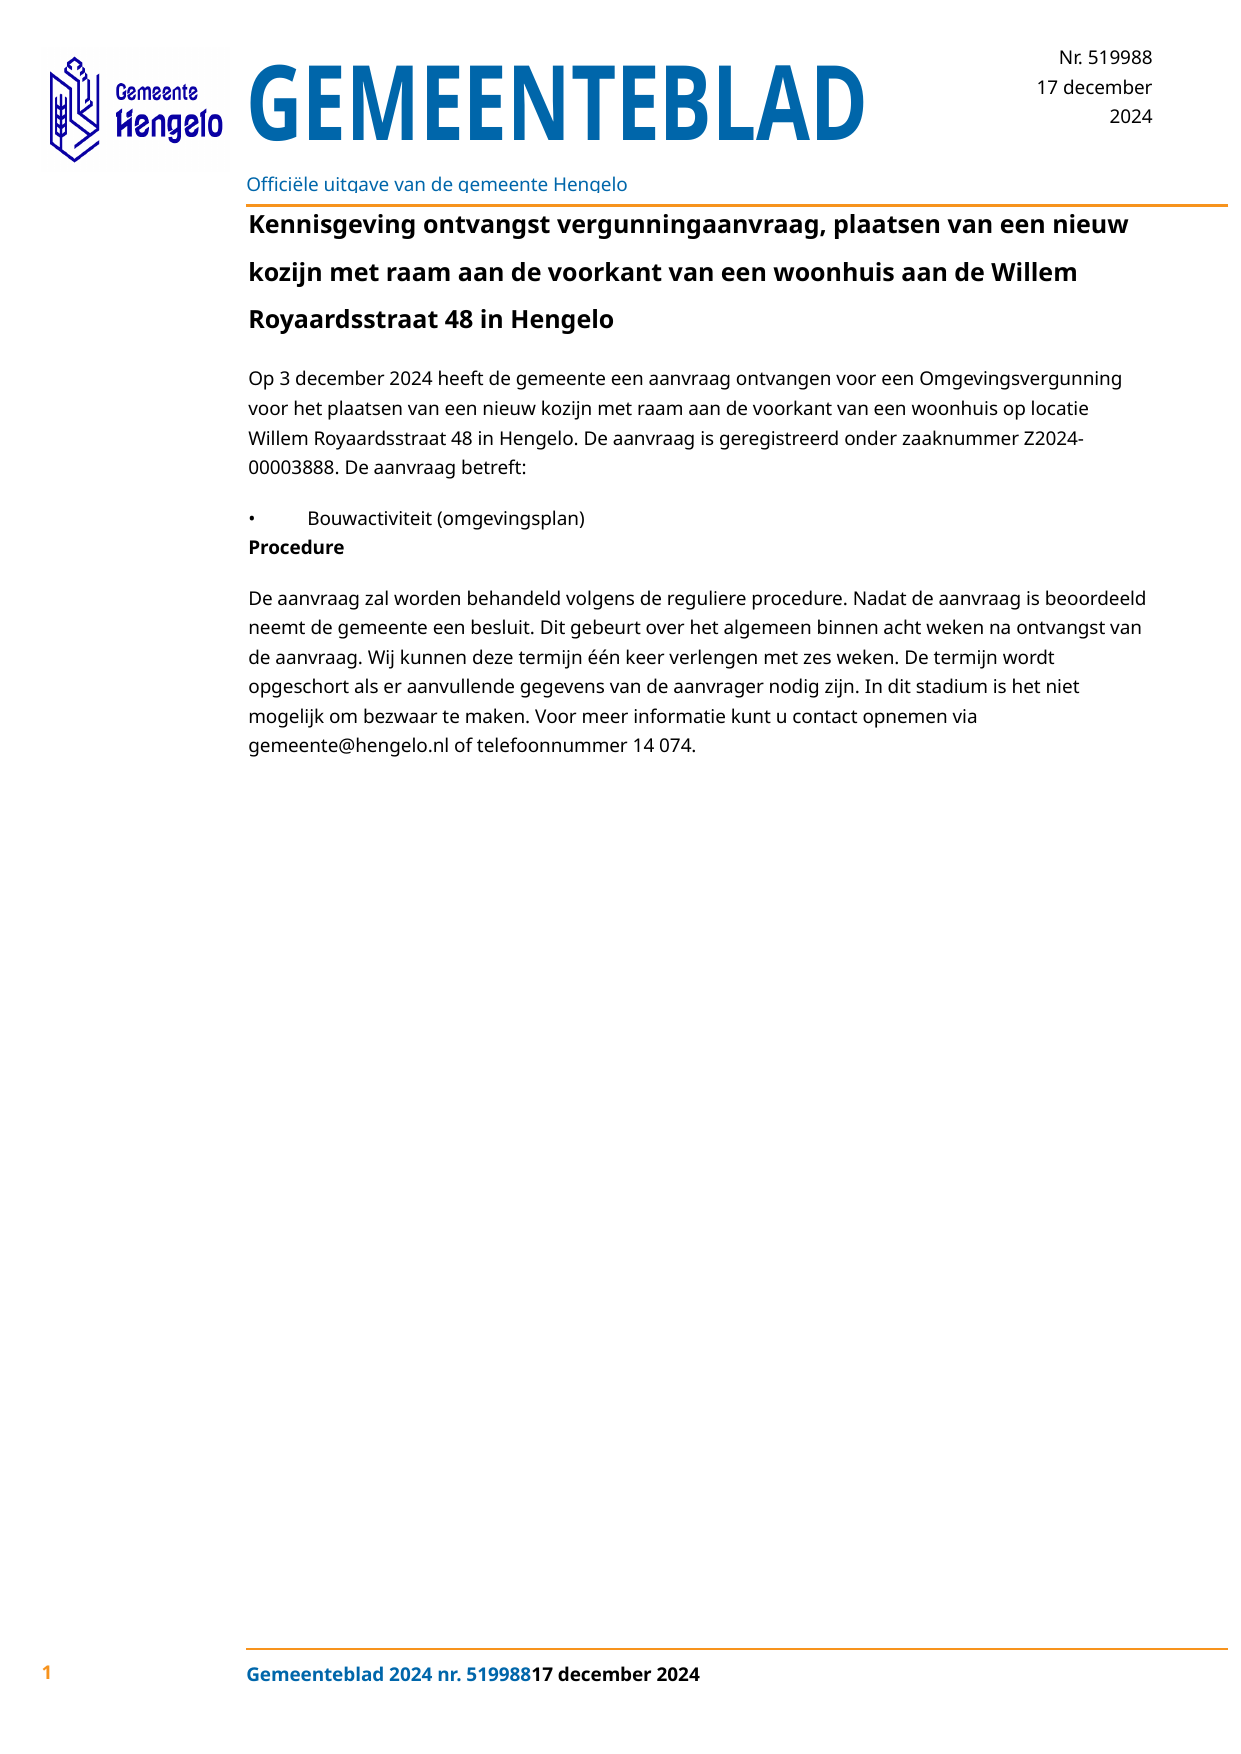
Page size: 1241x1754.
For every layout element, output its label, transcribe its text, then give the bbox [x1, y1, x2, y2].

text Op 3 december 2024 heeft de gemeente een aanvraag ontvangen voor een Omgevingsvergunning voor het plaatsen van een nieuw kozijn met raam aan de voorkant van een woonhuis op locatie Willem Royaardsstraat 48 in Hengelo. De aanvraag is geregistreerd onder zaaknummer Z2024-00003888. De aanvraag betreft: [248, 366, 1152, 480]
text Kennisgeving ontvangst vergunningaanvraag, plaatsen van een nieuw kozijn met raam aan de voorkant van een woonhuis aan de Willem Royaardsstraat 48 in Hengelo [248, 207, 1152, 336]
text Procedure [248, 534, 1152, 560]
list Bouwactiviteit (omgevingsplan) [248, 505, 1152, 530]
picture [41, 47, 231, 172]
text De aanvraag zal worden behandeld volgens de reguliere procedure. Nadat de aanvraag is beoordeeld neemt de gemeente een besluit. Dit gebeurt over het algemeen binnen acht weken na ontvangst van de aanvraag. Wij kunnen deze termijn één keer verlengen met zes weken. De termijn wordt opgeschort als er aanvullende gegevens van de aanvrager nodig zijn. In dit stadium is het niet mogelijk om bezwaar te maken. Voor meer informatie kunt u contact opnemen via gemeente@hengelo.nl of telefoonnummer 14 074. [248, 585, 1152, 758]
